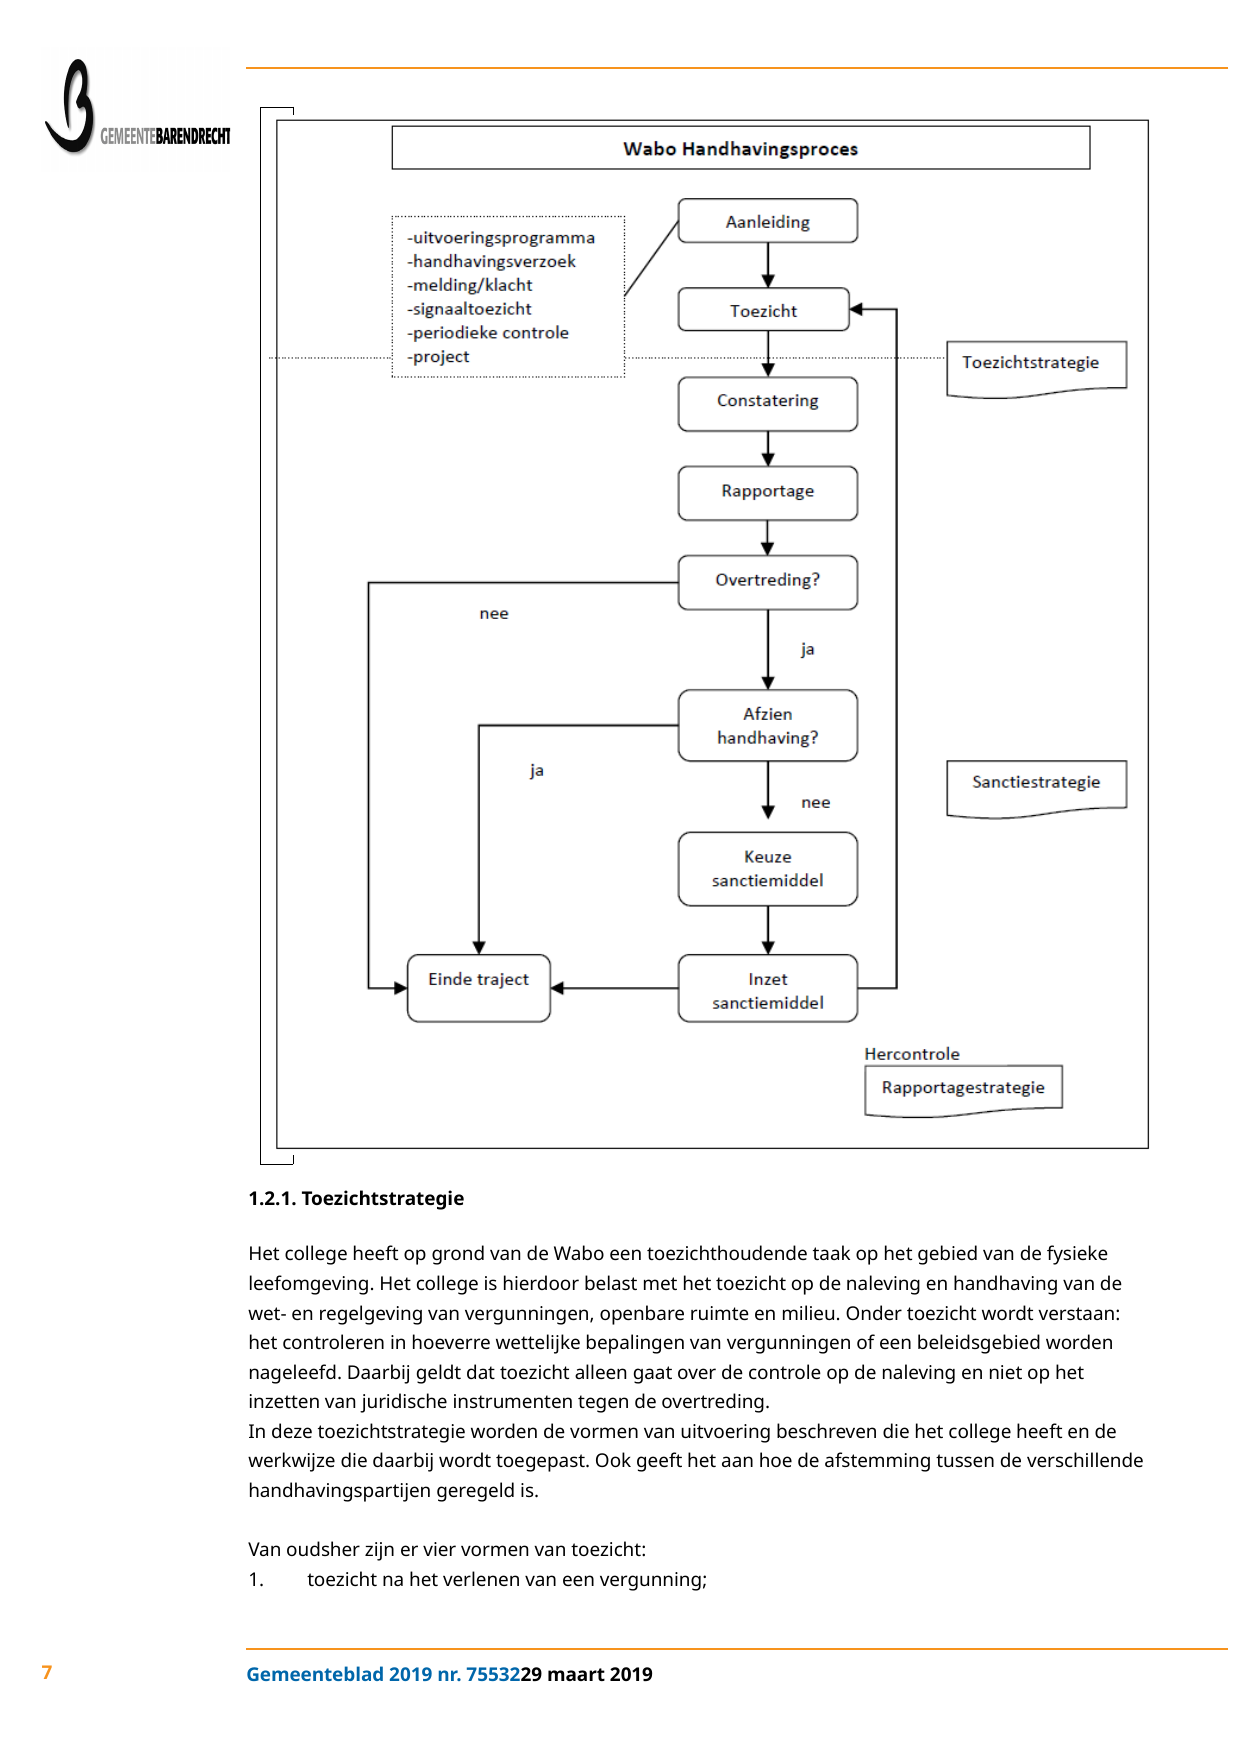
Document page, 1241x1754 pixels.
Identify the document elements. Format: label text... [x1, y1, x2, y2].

text In deze toezichtstrategie worden de vormen van uitvoering beschreven die het college heeft en de werkwijze die daarbij wordt toegepast. Ook geeft het aan hoe de afstemming tussen de verschillende handhavingspartijen geregeld is. [248, 1418, 1152, 1503]
picture [41, 47, 231, 172]
picture [268, 115, 1155, 1155]
list toezicht na het verlenen van een vergunning; [248, 1566, 1152, 1592]
text Het college heeft op grond van de Wabo een toezichthoudende taak op het gebied van de fysieke leefomgeving. Het college is hierdoor belast met het toezicht op de naleving en handhaving van de wet- en regelgeving van vergunningen, openbare ruimte en milieu. Onder toezicht wordt verstaan: het controleren in hoeverre wettelijke bepalingen van vergunningen of een beleidsgebied worden nageleefd. Daarbij geldt dat toezicht alleen gaat over de controle op de naleving en niet op het inzetten van juridische instrumenten tegen de overtreding. [248, 1241, 1152, 1414]
text Van oudsher zijn er vier vormen van toezicht: [248, 1536, 1152, 1562]
text 1.2.1. Toezichtstrategie [248, 1185, 1152, 1211]
